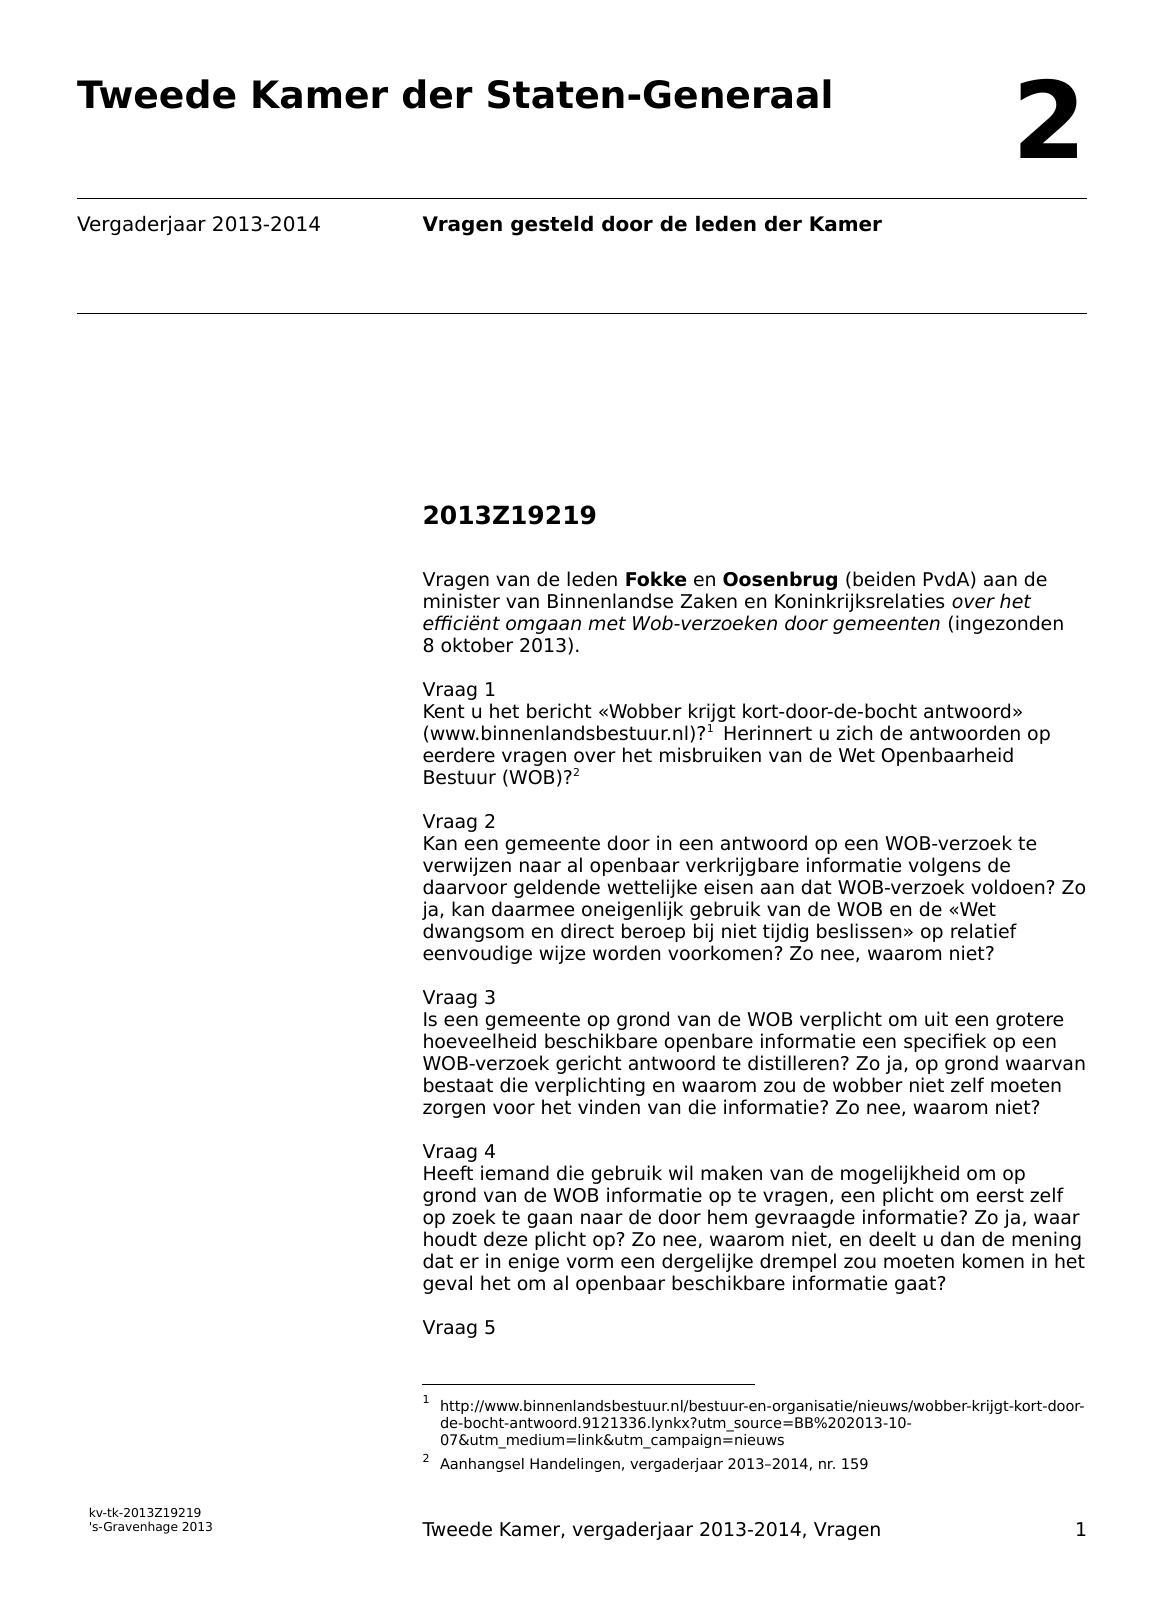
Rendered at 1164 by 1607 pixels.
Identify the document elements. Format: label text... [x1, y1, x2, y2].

table_cell Vergaderjaar 2013-2014 [77, 199, 422, 313]
text Kent u het bericht «Wobber krijgt kort-door-de-bocht antwoord» (www.binnenlandsbestuur.nl)? Herinnert u zich de antwoorden op eerdere vragen over het misbruiken van de Wet Openbaarheid Bestuur (WOB)? [422, 701, 1087, 789]
text Heeft iemand die gebruik wil maken van de mogelijkheid om op grond van de WOB informatie op te vragen, een plicht om eerst zelf op zoek te gaan naar de door hem gevraagde informatie? Zo ja, waar houdt deze plicht op? Zo nee, waarom niet, en deelt u dan de mening dat er in enige vorm een dergelijke drempel zou moeten komen in het geval het om al openbaar beschikbare informatie gaat? [422, 1163, 1087, 1295]
text Aanhangsel Handelingen, vergaderjaar 2013–2014, nr. 159 [422, 1452, 1087, 1474]
table_header Tweede Kamer der Staten-Generaal [77, 59, 886, 198]
text http://www.binnenlandsbestuur.nl/bestuur-en-organisatie/nieuws/wobber-krijgt-kort-door-de-bocht-antwoord.9121336.lynkx?utm_source=BB%202013-10-07&utm_medium=link&utm_campaign=nieuws [422, 1393, 1087, 1449]
text 's-Gravenhage 2013 [88, 1520, 323, 1534]
text Vraag 1 [422, 679, 1087, 701]
text Kan een gemeente door in een antwoord op een WOB-verzoek te verwijzen naar al openbaar verkrijgbare informatie volgens de daarvoor geldende wettelijke eisen aan dat WOB-verzoek voldoen? Zo ja, kan daarmee oneigenlijk gebruik van de WOB en de «Wet dwangsom en direct beroep bij niet tijdig beslissen» op relatief eenvoudige wijze worden voorkomen? Zo nee, waarom niet? [422, 833, 1087, 965]
table_cell Vragen gesteld door de leden der Kamer [422, 199, 1087, 313]
table_header 2 [886, 59, 1087, 198]
text Is een gemeente op grond van de WOB verplicht om uit een grotere hoeveelheid beschikbare openbare informatie een specifiek op een WOB-verzoek gericht antwoord te distilleren? Zo ja, op grond waarvan bestaat die verplichting en waarom zou de wobber niet zelf moeten zorgen voor het vinden van die informatie? Zo nee, waarom niet? [422, 1009, 1087, 1119]
text Vragen van de leden Fokke en Oosenbrug (beiden PvdA) aan de minister van Binnenlandse Zaken en Koninkrijksrelaties over het efficiënt omgaan met Wob-verzoeken door gemeenten (ingezonden 8 oktober 2013). [422, 569, 1087, 657]
text Vraag 5 [422, 1317, 1087, 1339]
text 2013Z19219 [422, 501, 1087, 531]
text Vraag 4 [422, 1141, 1087, 1163]
text kv-tk-2013Z19219 [88, 1506, 323, 1520]
text Vraag 2 [422, 811, 1087, 833]
text Vraag 3 [422, 987, 1087, 1009]
